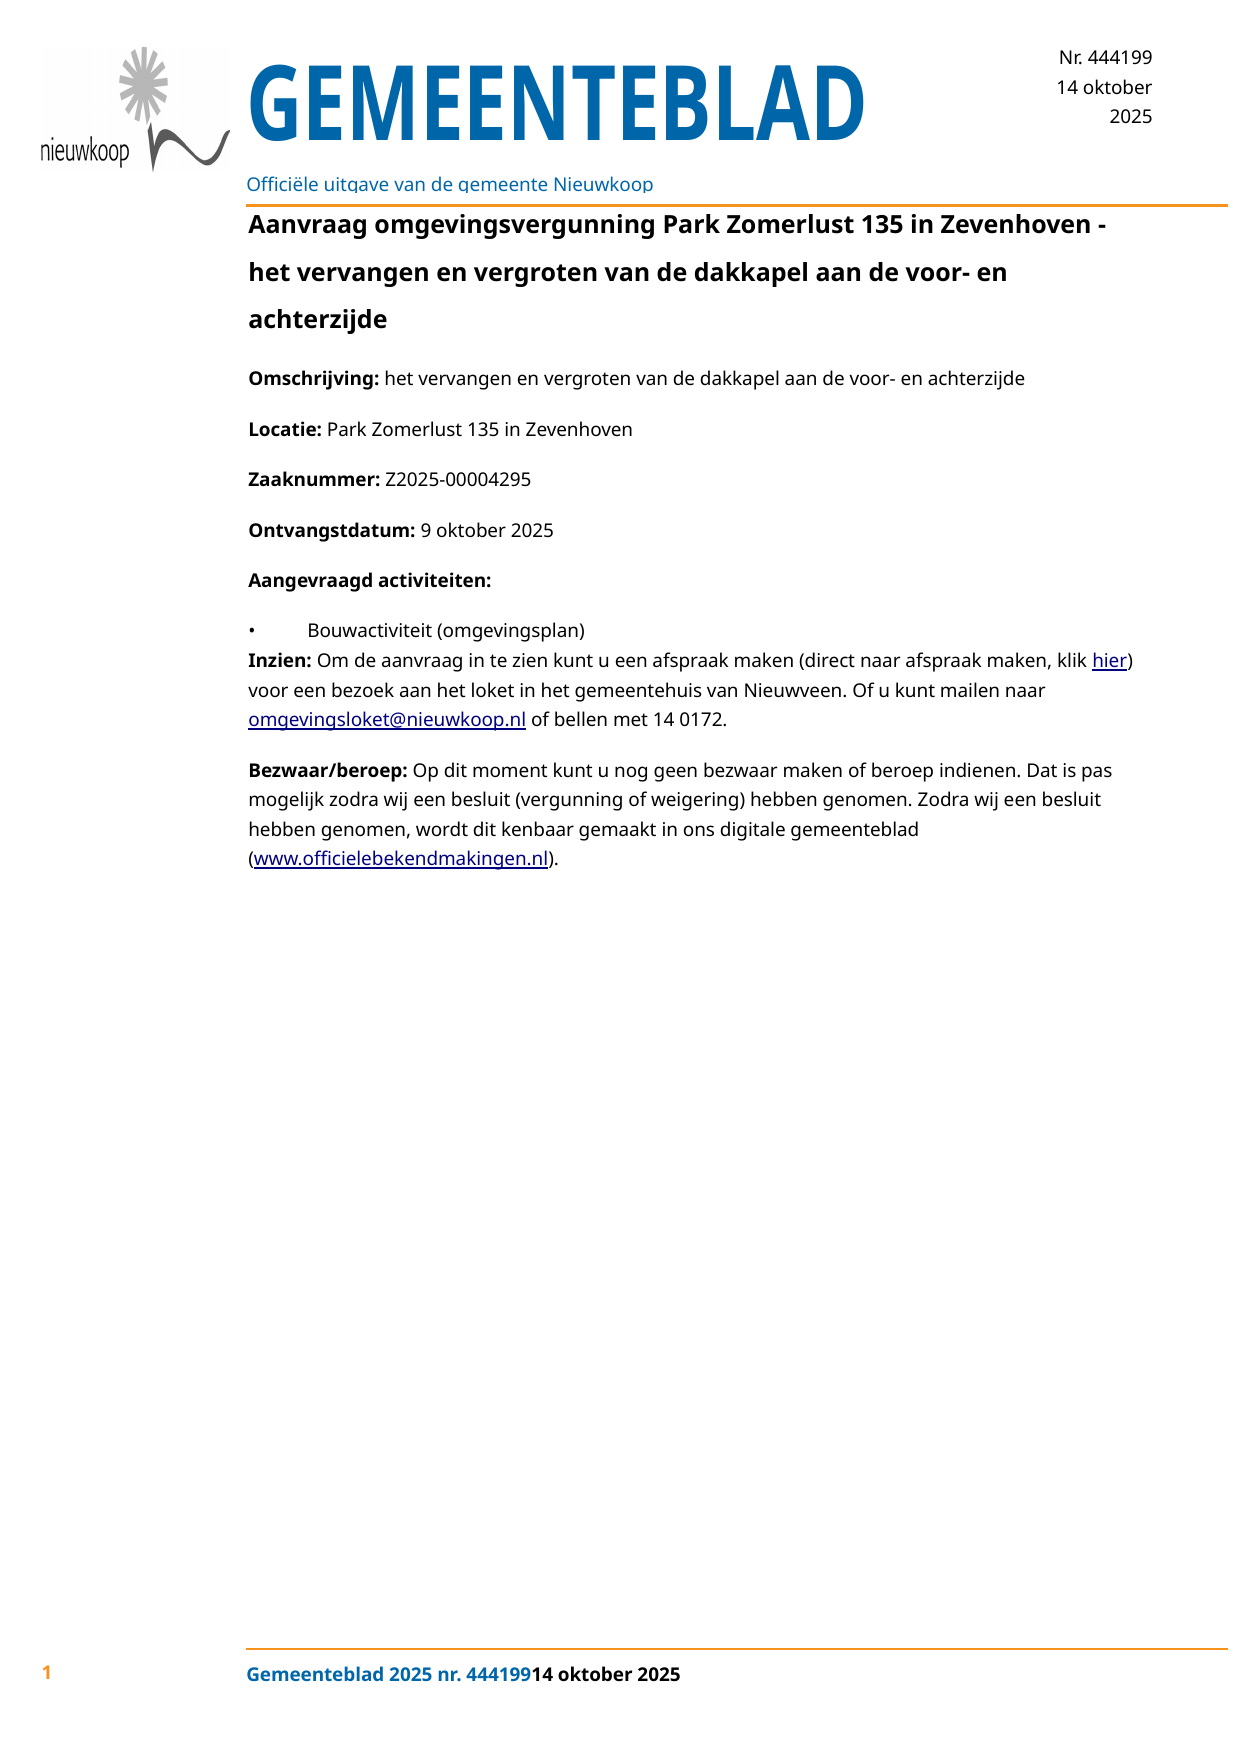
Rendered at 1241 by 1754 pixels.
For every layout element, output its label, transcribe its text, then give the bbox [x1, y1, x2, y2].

text Aanvraag omgevingsvergunning Park Zomerlust 135 in Zevenhoven - het vervangen en vergroten van de dakkapel aan de voor- en achterzijde [248, 207, 1152, 336]
text Locatie: Park Zomerlust 135 in Zevenhoven [248, 416, 1152, 442]
text Inzien: Om de aanvraag in te zien kunt u een afspraak maken (direct naar afspraak maken, klik hier) voor een bezoek aan het loket in het gemeentehuis van Nieuwveen. Of u kunt mailen naar omgevingsloket@nieuwkoop.nl of bellen met 14 0172. [248, 647, 1152, 732]
list Bouwactiviteit (omgevingsplan) [248, 618, 1152, 643]
text Bezwaar/beroep: Op dit moment kunt u nog geen bezwaar maken of beroep indienen. Dat is pas mogelijk zodra wij een besluit (vergunning of weigering) hebben genomen. Zodra wij een besluit hebben genomen, wordt dit kenbaar gemaakt in ons digitale gemeenteblad (www.officielebekendmakingen.nl). [248, 757, 1152, 871]
text Aangevraagd activiteiten: [248, 567, 1152, 593]
text Omschrijving: het vervangen en vergroten van de dakkapel aan de voor- en achterzijde [248, 366, 1152, 391]
picture [41, 47, 231, 172]
text Zaaknummer: Z2025-00004295 [248, 466, 1152, 492]
text Ontvangstdatum: 9 oktober 2025 [248, 517, 1152, 542]
